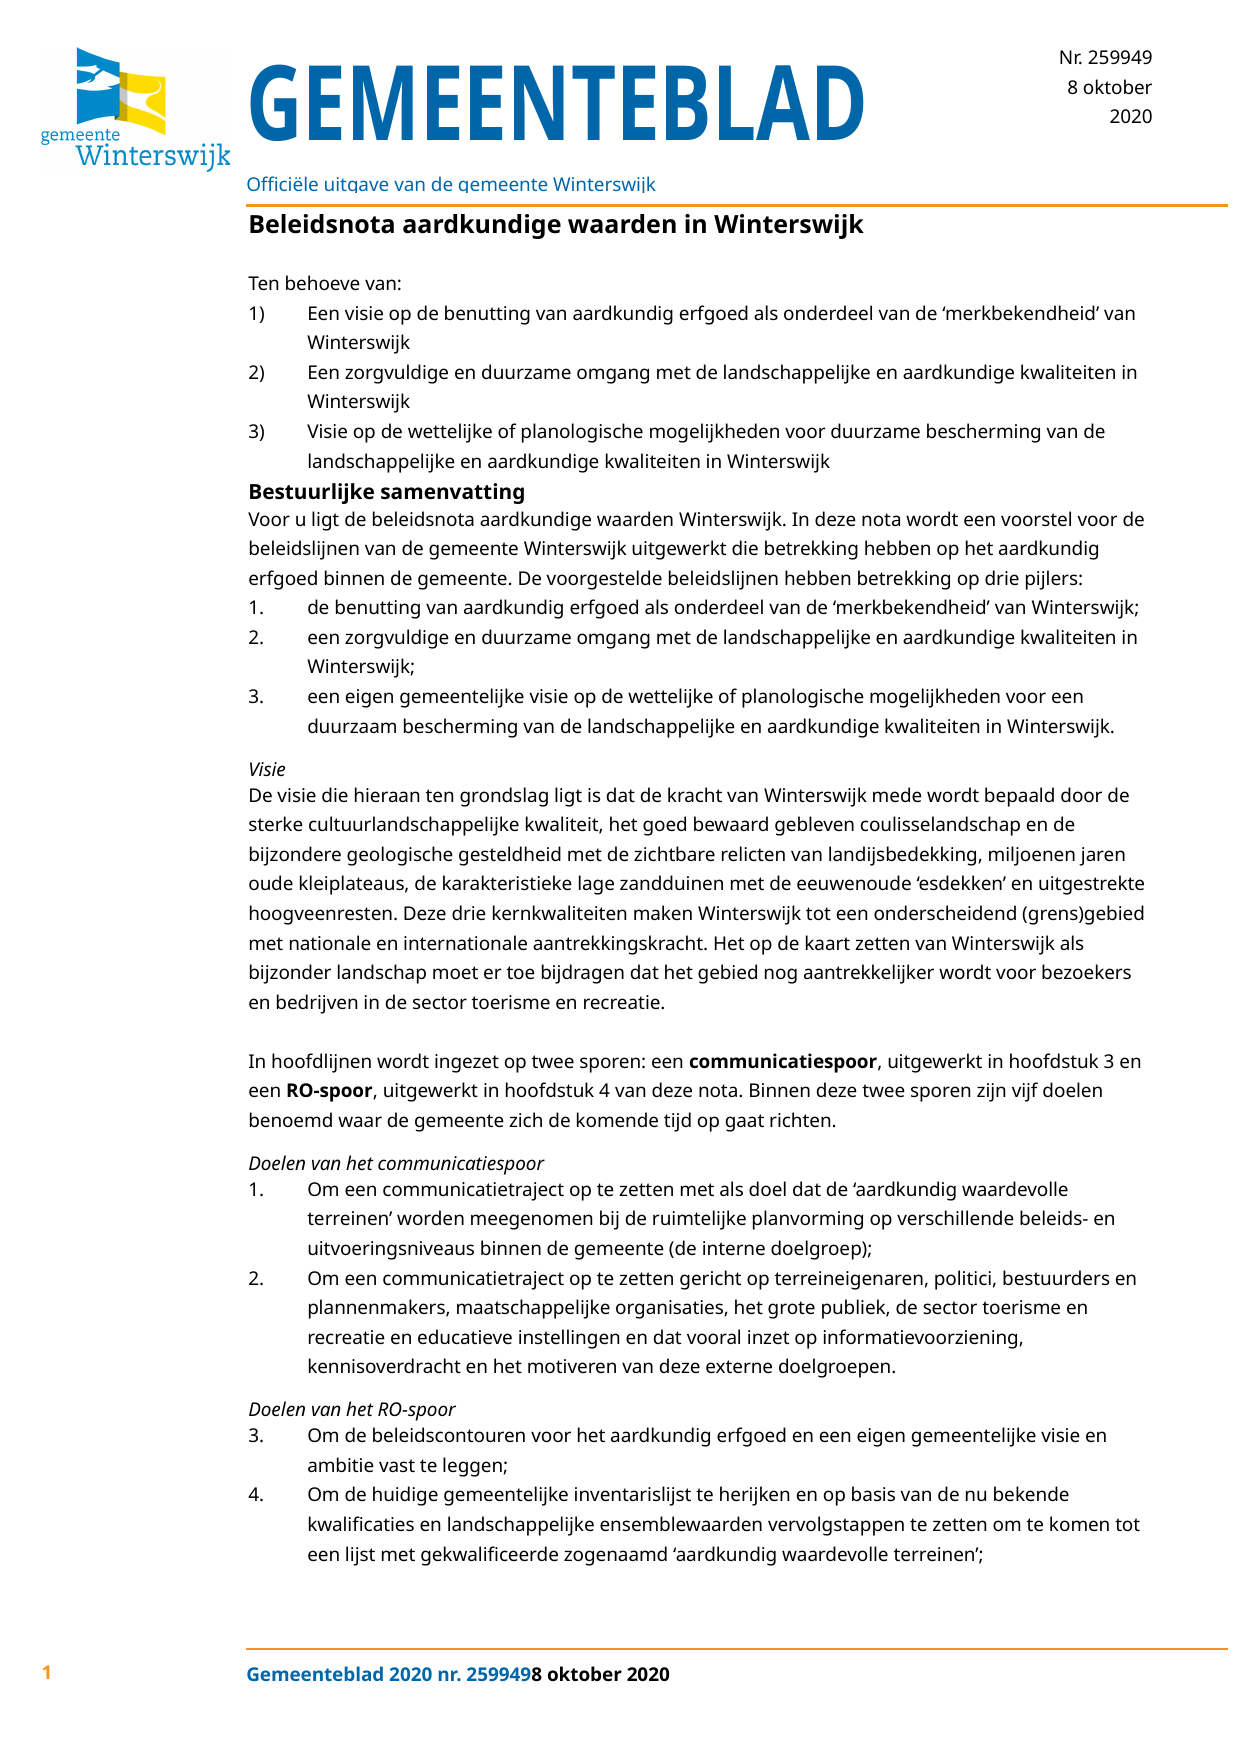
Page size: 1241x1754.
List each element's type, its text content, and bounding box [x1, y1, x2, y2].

text Doelen van het RO-spoor [248, 1397, 1152, 1422]
list Om de huidige gemeentelijke inventarislijst te herijken en op basis van de nu bekende kwalificaties en landschappelijke ensemblewaarden vervolgstappen te zetten om te komen tot een lijst met gekwalificeerde zogenaamd ‘aardkundig waardevolle terreinen’; [248, 1482, 1152, 1566]
text Beleidsnota aardkundige waarden in Winterswijk [248, 207, 1152, 241]
list een eigen gemeentelijke visie op de wettelijke of planologische mogelijkheden voor een duurzaam bescherming van de landschappelijke en aardkundige kwaliteiten in Winterswijk. [248, 683, 1152, 739]
picture [225, 153, 231, 162]
list Om een communicatietraject op te zetten met als doel dat de ‘aardkundig waardevolle terreinen’ worden meegenomen bij de ruimtelijke planvorming op verschillende beleids- en uitvoeringsniveaus binnen de gemeente (de interne doelgroep); [248, 1176, 1152, 1261]
list Een zorgvuldige en duurzame omgang met de landschappelijke en aardkundige kwaliteiten in Winterswijk [248, 359, 1152, 414]
list Om de beleidscontouren voor het aardkundig erfgoed en een eigen gemeentelijke visie en ambitie vast te leggen; [248, 1422, 1152, 1478]
text In hoofdlijnen wordt ingezet op twee sporen: een communicatiespoor, uitgewerkt in hoofdstuk 3 en een RO-spoor, uitgewerkt in hoofdstuk 4 van deze nota. Binnen deze twee sporen zijn vijf doelen benoemd waar de gemeente zich de komende tijd op gaat richten. [248, 1048, 1152, 1133]
text Doelen van het communicatiespoor [248, 1150, 1152, 1176]
text Bestuurlijke samenvatting [248, 477, 1152, 506]
list Visie op de wettelijke of planologische mogelijkheden voor duurzame bescherming van de landschappelijke en aardkundige kwaliteiten in Winterswijk [248, 418, 1152, 473]
list een zorgvuldige en duurzame omgang met de landschappelijke en aardkundige kwaliteiten in Winterswijk; [248, 624, 1152, 679]
text Visie [248, 756, 1152, 782]
list Om een communicatietraject op te zetten gericht op terreineigenaren, politici, bestuurders en plannenmakers, maatschappelijke organisaties, het grote publiek, de sector toerisme en recreatie en educatieve instellingen en dat vooral inzet op informatievoorziening, kennisoverdracht en het motiveren van deze externe doelgroepen. [248, 1265, 1152, 1379]
list Een visie op de benutting van aardkundig erfgoed als onderdeel van de ‘merkbekendheid’ van Winterswijk [248, 300, 1152, 355]
picture [41, 47, 231, 172]
text De visie die hieraan ten grondslag ligt is dat de kracht van Winterswijk mede wordt bepaald door de sterke cultuurlandschappelijke kwaliteit, het goed bewaard gebleven coulisselandschap en de bijzondere geologische gesteldheid met de zichtbare relicten van landijsbedekking, miljoenen jaren oude kleiplateaus, de karakteristieke lage zandduinen met de eeuwenoude ‘esdekken’ en uitgestrekte hoogveenresten. Deze drie kernkwaliteiten maken Winterswijk tot een onderscheidend (grens)gebied met nationale en internationale aantrekkingskracht. Het op de kaart zetten van Winterswijk als bijzonder landschap moet er toe bijdragen dat het gebied nog aantrekkelijker wordt voor bezoekers en bedrijven in de sector toerisme en recreatie. [248, 782, 1152, 1014]
list de benutting van aardkundig erfgoed als onderdeel van de ‘merkbekendheid’ van Winterswijk; [248, 594, 1152, 620]
text Ten behoeve van: [248, 270, 1152, 296]
text Voor u ligt de beleidsnota aardkundige waarden Winterswijk. In deze nota wordt een voorstel voor de beleidslijnen van de gemeente Winterswijk uitgewerkt die betrekking hebben op het aardkundig erfgoed binnen de gemeente. De voorgestelde beleidslijnen hebben betrekking op drie pijlers: [248, 506, 1152, 591]
